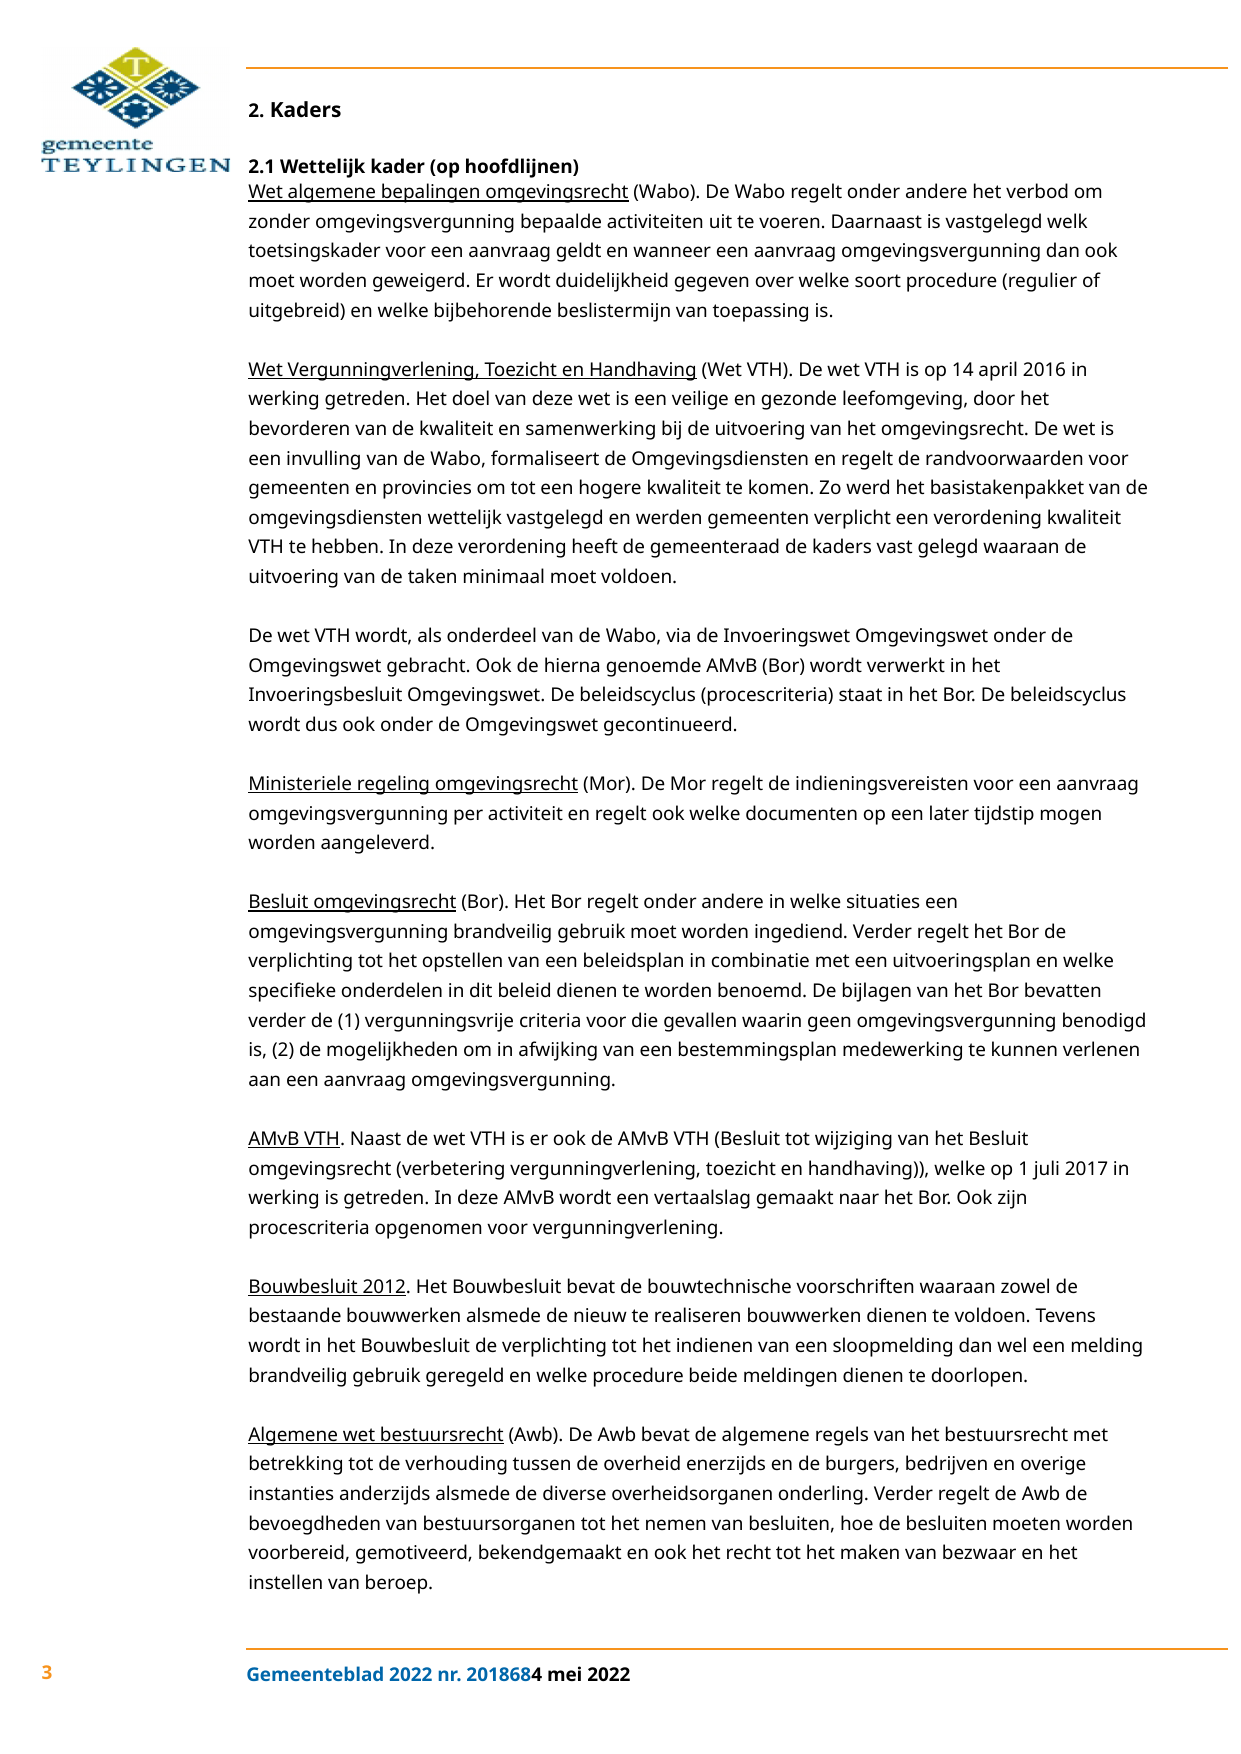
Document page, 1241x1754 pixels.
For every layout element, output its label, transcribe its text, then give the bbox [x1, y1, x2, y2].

picture [41, 47, 231, 172]
text De wet VTH wordt, als onderdeel van de Wabo, via de Invoeringswet Omgevingswet onder de Omgevingswet gebracht. Ook de hierna genoemde AMvB (Bor) wordt verwerkt in het Invoeringsbesluit Omgevingswet. De beleidscyclus (procescriteria) staat in het Bor. De beleidscyclus wordt dus ook onder de Omgevingswet gecontinueerd. [248, 622, 1152, 737]
text Ministeriele regeling omgevingsrecht (Mor). De Mor regelt de indieningsvereisten voor een aanvraag omgevingsvergunning per activiteit en regelt ook welke documenten op een later tijdstip mogen worden aangeleverd. [248, 770, 1152, 855]
text 2. Kaders [248, 95, 1152, 123]
text Besluit omgevingsrecht (Bor). Het Bor regelt onder andere in welke situaties een omgevingsvergunning brandveilig gebruik moet worden ingediend. Verder regelt het Bor de verplichting tot het opstellen van een beleidsplan in combinatie met een uitvoeringsplan en welke specifieke onderdelen in dit beleid dienen te worden benoemd. De bijlagen van het Bor bevatten verder de (1) vergunningsvrije criteria voor die gevallen waarin geen omgevingsvergunning benodigd is, (2) de mogelijkheden om in afwijking van een bestemmingsplan medewerking te kunnen verlenen aan een aanvraag omgevingsvergunning. [248, 888, 1152, 1092]
text Algemene wet bestuursrecht (Awb). De Awb bevat de algemene regels van het bestuursrecht met betrekking tot de verhouding tussen de overheid enerzijds en de burgers, bedrijven en overige instanties anderzijds alsmede de diverse overheidsorganen onderling. Verder regelt de Awb de bevoegdheden van bestuursorganen tot het nemen van besluiten, hoe de besluiten moeten worden voorbereid, gemotiveerd, bekendgemaakt en ook het recht tot het maken van bezwaar en het instellen van beroep. [248, 1421, 1152, 1595]
text Wet algemene bepalingen omgevingsrecht (Wabo). De Wabo regelt onder andere het verbod om zonder omgevingsvergunning bepaalde activiteiten uit te voeren. Daarnaast is vastgelegd welk toetsingskader voor een aanvraag geldt en wanneer een aanvraag omgevingsvergunning dan ook moet worden geweigerd. Er wordt duidelijkheid gegeven over welke soort procedure (regulier of uitgebreid) en welke bijbehorende beslistermijn van toepassing is. [248, 178, 1152, 323]
text 2.1 Wettelijk kader (op hoofdlijnen) [248, 153, 1152, 178]
text Bouwbesluit 2012. Het Bouwbesluit bevat de bouwtechnische voorschriften waaraan zowel de bestaande bouwwerken alsmede de nieuw te realiseren bouwwerken dienen te voldoen. Tevens wordt in het Bouwbesluit de verplichting tot het indienen van een sloopmelding dan wel een melding brandveilig gebruik geregeld en welke procedure beide meldingen dienen te doorlopen. [248, 1273, 1152, 1388]
text AMvB VTH. Naast de wet VTH is er ook de AMvB VTH (Besluit tot wijziging van het Besluit omgevingsrecht (verbetering vergunningverlening, toezicht en handhaving)), welke op 1 juli 2017 in werking is getreden. In deze AMvB wordt een vertaalslag gemaakt naar het Bor. Ook zijn procescriteria opgenomen voor vergunningverlening. [248, 1125, 1152, 1240]
text Wet Vergunningverlening, Toezicht en Handhaving (Wet VTH). De wet VTH is op 14 april 2016 in werking getreden. Het doel van deze wet is een veilige en gezonde leefomgeving, door het bevorderen van de kwaliteit en samenwerking bij de uitvoering van het omgevingsrecht. De wet is een invulling van de Wabo, formaliseert de Omgevingsdiensten en regelt de randvoorwaarden voor gemeenten en provincies om tot een hogere kwaliteit te komen. Zo werd het basistakenpakket van de omgevingsdiensten wettelijk vastgelegd en werden gemeenten verplicht een verordening kwaliteit VTH te hebben. In deze verordening heeft de gemeenteraad de kaders vast gelegd waaraan de uitvoering van de taken minimaal moet voldoen. [248, 356, 1152, 589]
